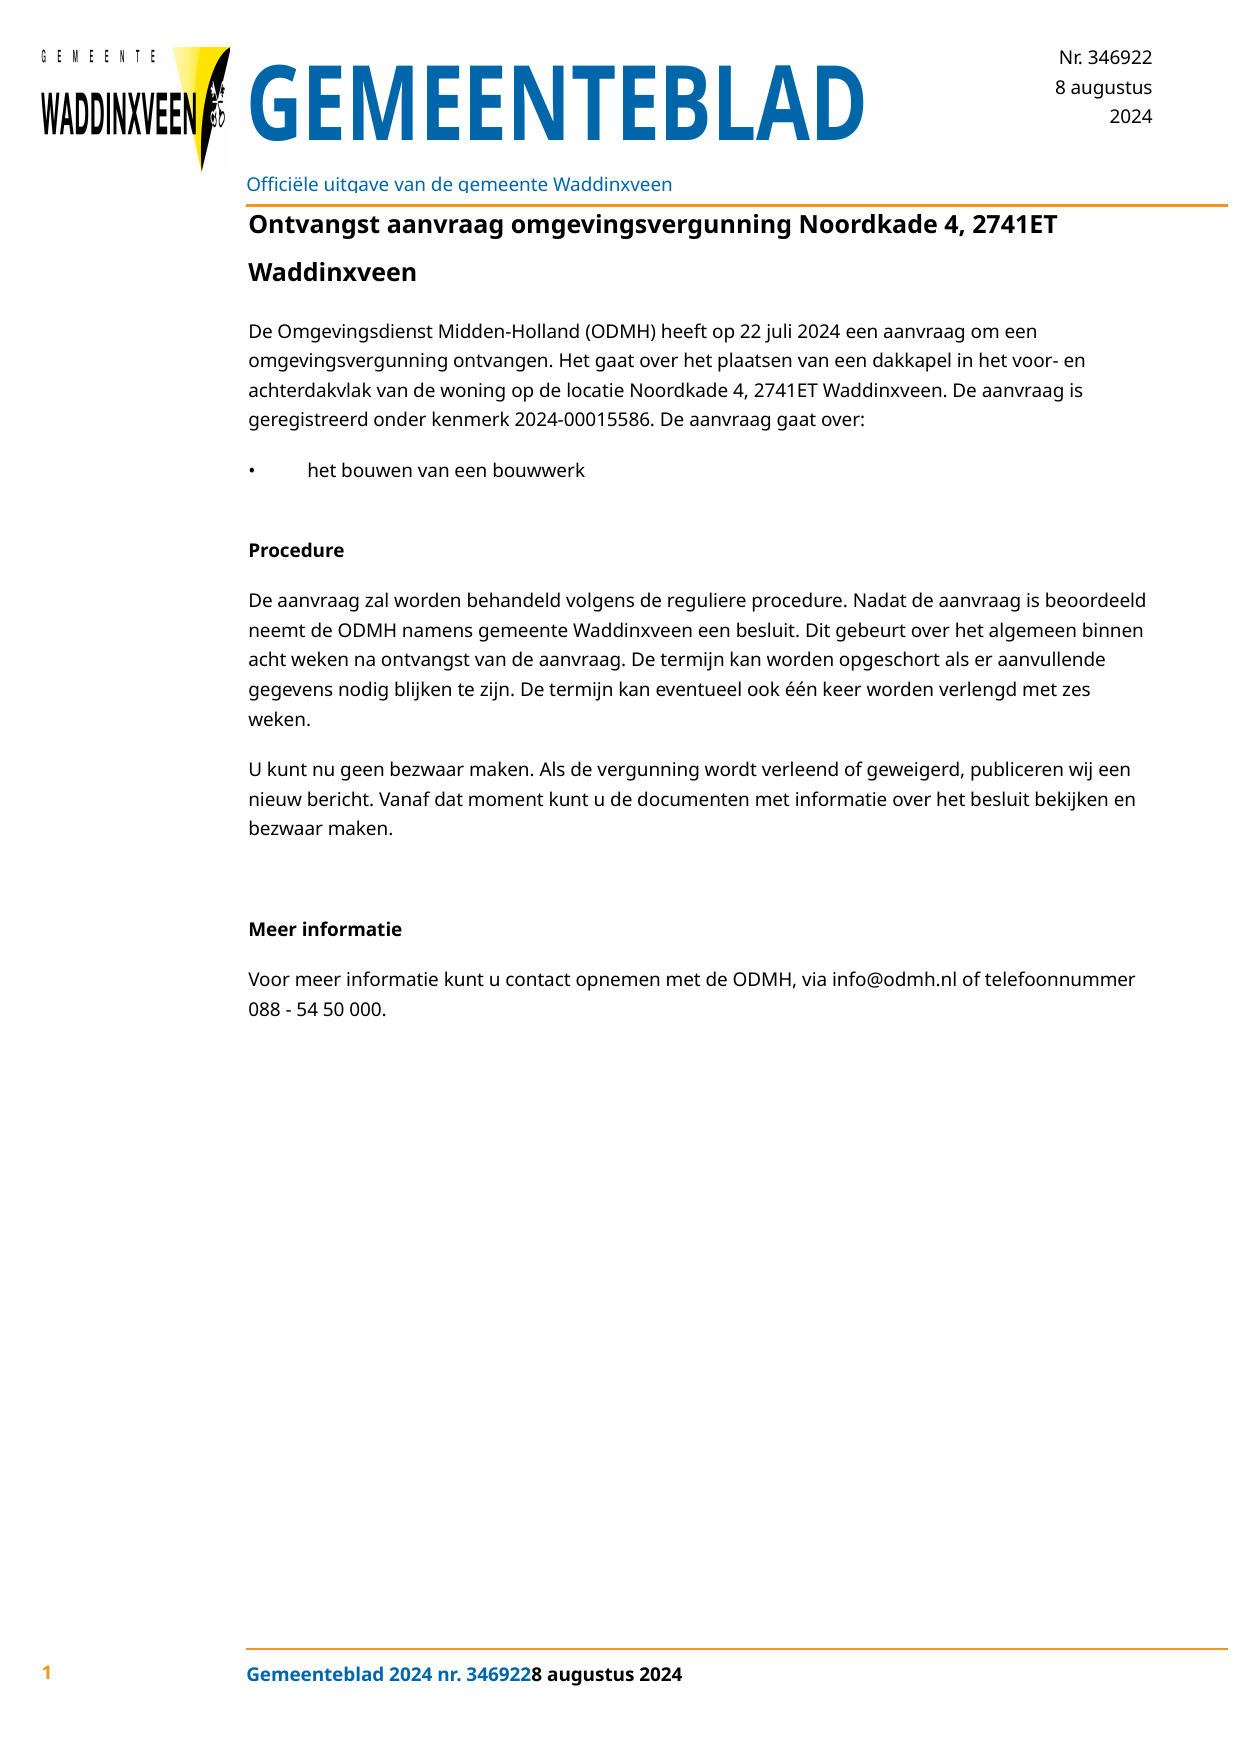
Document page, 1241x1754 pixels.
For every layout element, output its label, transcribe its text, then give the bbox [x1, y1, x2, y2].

text Ontvangst aanvraag omgevingsvergunning Noordkade 4, 2741ET Waddinxveen [248, 207, 1152, 288]
list het bouwen van een bouwwerk [248, 457, 1152, 483]
text Procedure [248, 537, 1152, 563]
text U kunt nu geen bezwaar maken. Als de vergunning wordt verleend of geweigerd, publiceren wij een nieuw bericht. Vanaf dat moment kunt u de documenten met informatie over het besluit bekijken en bezwaar maken. [248, 756, 1152, 841]
text Voor meer informatie kunt u contact opnemen met de ODMH, via info@odmh.nl of telefoonnummer 088 - 54 50 000. [248, 967, 1152, 1022]
text De aanvraag zal worden behandeld volgens de reguliere procedure. Nadat de aanvraag is beoordeeld neemt de ODMH namens gemeente Waddinxveen een besluit. Dit gebeurt over het algemeen binnen acht weken na ontvangst van de aanvraag. De termijn kan worden opgeschort als er aanvullende gegevens nodig blijken te zijn. De termijn kan eventueel ook één keer worden verlengd met zes weken. [248, 587, 1152, 732]
text Meer informatie [248, 916, 1152, 942]
picture [41, 47, 231, 172]
text De Omgevingsdienst Midden-Holland (ODMH) heeft op 22 juli 2024 een aanvraag om een omgevingsvergunning ontvangen. Het gaat over het plaatsen van een dakkapel in het voor- en achterdakvlak van de woning op de locatie Noordkade 4, 2741ET Waddinxveen. De aanvraag is geregistreerd onder kenmerk 2024-00015586. De aanvraag gaat over: [248, 318, 1152, 432]
